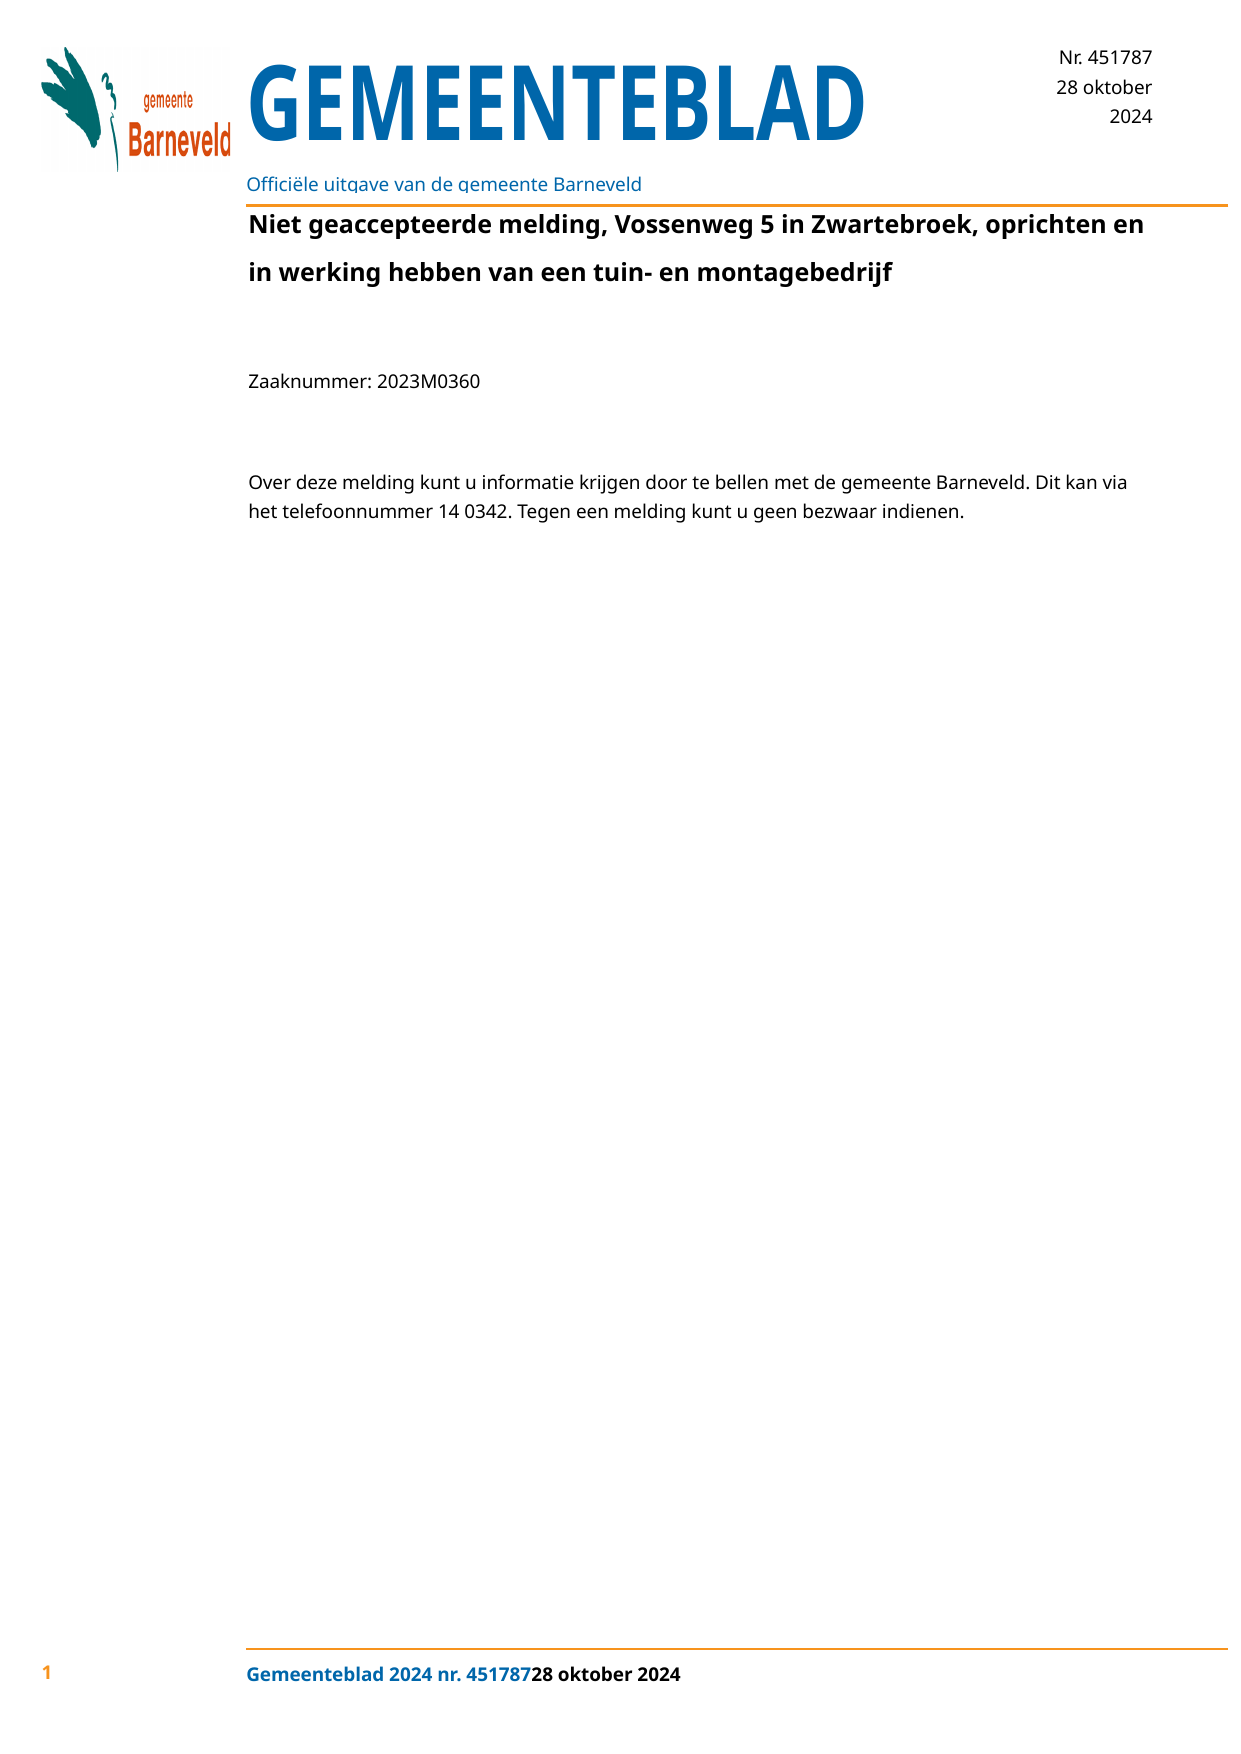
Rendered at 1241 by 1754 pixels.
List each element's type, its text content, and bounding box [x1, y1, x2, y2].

text Zaaknummer: 2023M0360 [248, 368, 1152, 394]
text Over deze melding kunt u informatie krijgen door te bellen met de gemeente Barneveld. Dit kan via het telefoonnummer 14 0342. Tegen een melding kunt u geen bezwaar indienen. [248, 469, 1152, 524]
text Niet geaccepteerde melding, Vossenweg 5 in Zwartebroek, oprichten en in werking hebben van een tuin- en montagebedrijf [248, 207, 1152, 288]
picture [41, 47, 231, 172]
